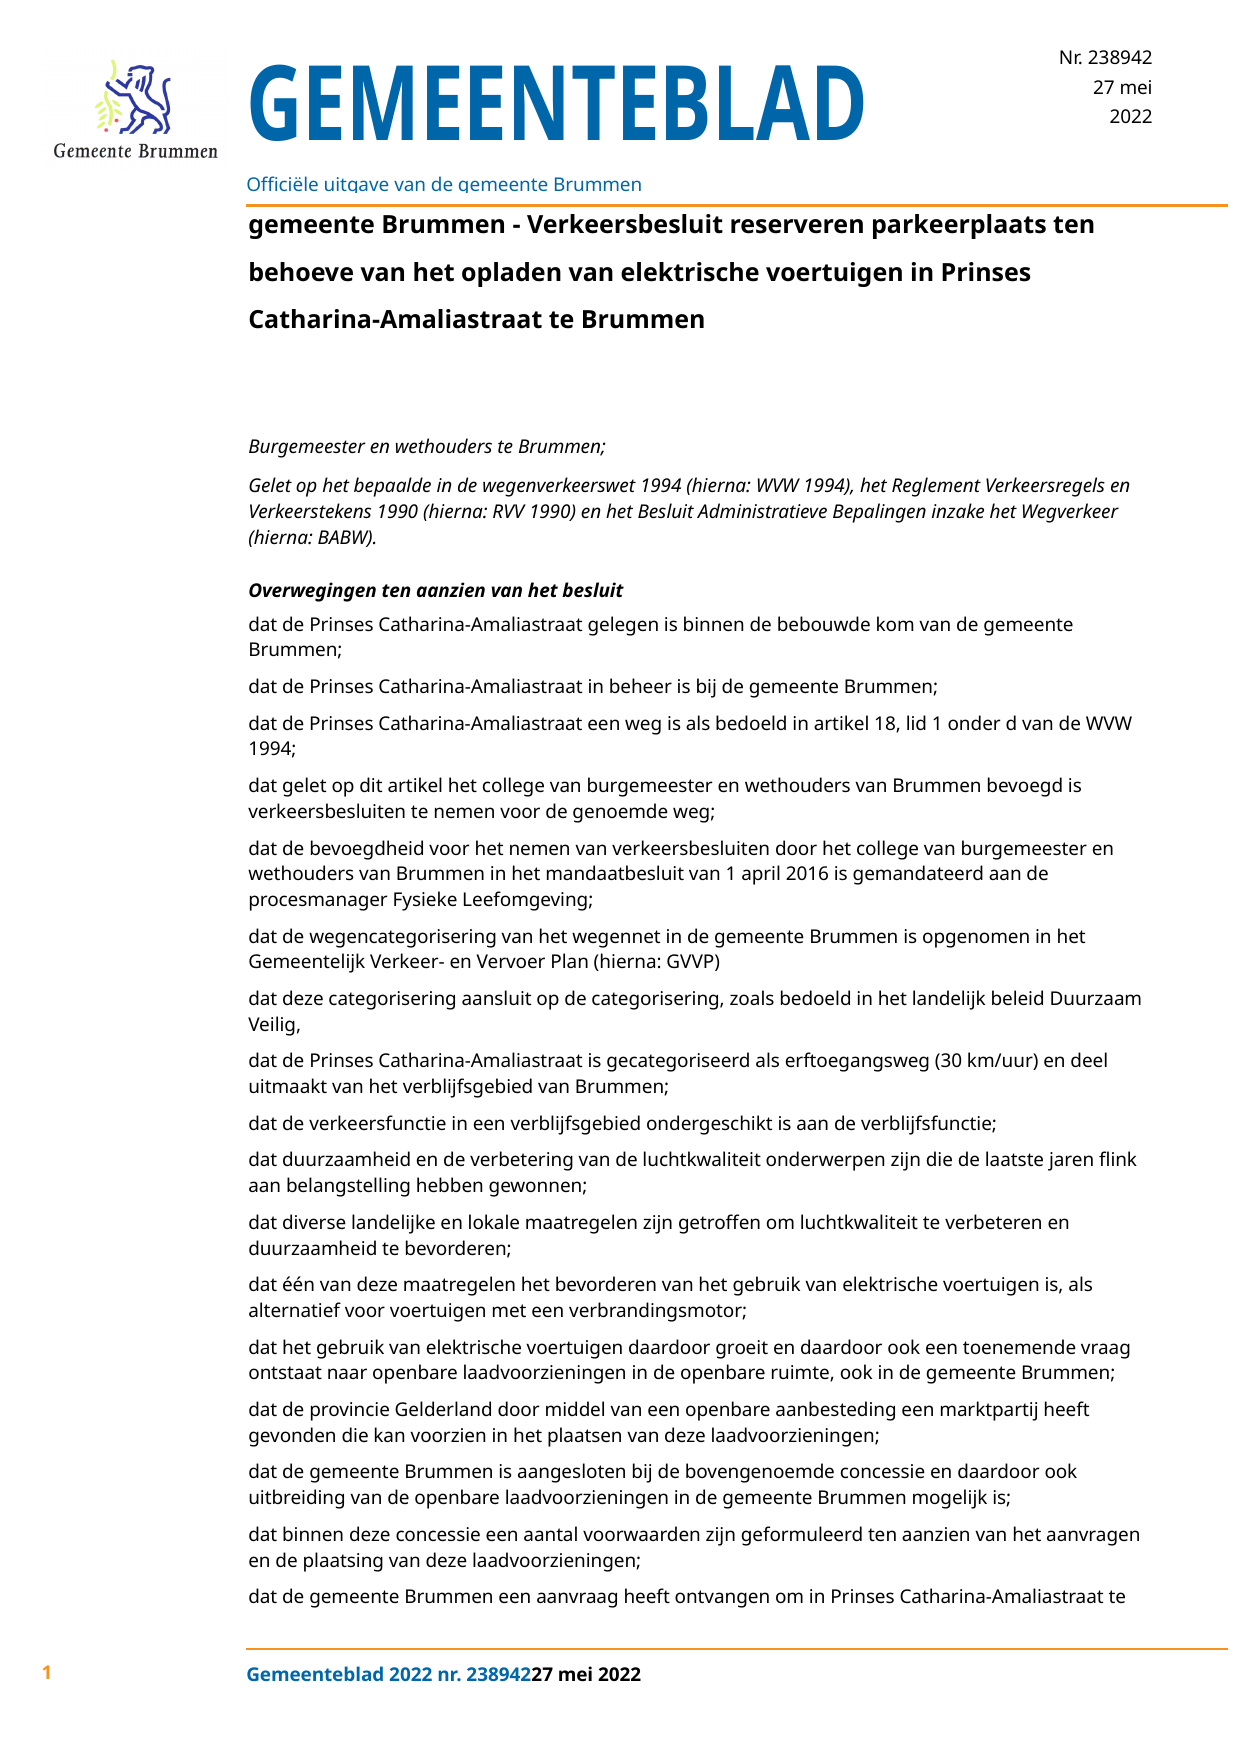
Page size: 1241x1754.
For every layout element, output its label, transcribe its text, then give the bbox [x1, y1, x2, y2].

text dat de Prinses Catharina-Amaliastraat in beheer is bij de gemeente Brummen; [248, 673, 1152, 699]
text dat de Prinses Catharina-Amaliastraat is gecategoriseerd als erftoegangsweg (30 km/uur) en deel uitmaakt van het verblijfsgebied van Brummen; [248, 1048, 1152, 1099]
text dat duurzaamheid en de verbetering van de luchtkwaliteit onderwerpen zijn die de laatste jaren flink aan belangstelling hebben gewonnen; [248, 1147, 1152, 1198]
text dat binnen deze concessie een aantal voorwaarden zijn geformuleerd ten aanzien van het aanvragen en de plaatsing van deze laadvoorzieningen; [248, 1521, 1152, 1572]
text Gelet op het bepaalde in de wegenverkeerswet 1994 (hierna: WVW 1994), het Reglement Verkeersregels en Verkeerstekens 1990 (hierna: RVV 1990) en het Besluit Administratieve Bepalingen inzake het Wegverkeer (hierna: BABW). [248, 472, 1152, 550]
text dat de Prinses Catharina-Amaliastraat gelegen is binnen de bebouwde kom van de gemeente Brummen; [248, 611, 1152, 662]
text dat de bevoegdheid voor het nemen van verkeersbesluiten door het college van burgemeester en wethouders van Brummen in het mandaatbesluit van 1 april 2016 is gemandateerd aan de procesmanager Fysieke Leefomgeving; [248, 835, 1152, 912]
text Burgemeester en wethouders te Brummen; [248, 433, 1152, 459]
text dat het gebruik van elektrische voertuigen daardoor groeit en daardoor ook een toenemende vraag ontstaat naar openbare laadvoorzieningen in de openbare ruimte, ook in de gemeente Brummen; [248, 1334, 1152, 1385]
text dat de verkeersfunctie in een verblijfsgebied ondergeschikt is aan de verblijfsfunctie; [248, 1110, 1152, 1136]
text dat de gemeente Brummen een aanvraag heeft ontvangen om in Prinses Catharina-Amaliastraat te [248, 1583, 1152, 1609]
text dat diverse landelijke en lokale maatregelen zijn getroffen om luchtkwaliteit te verbeteren en duurzaamheid te bevorderen; [248, 1209, 1152, 1261]
text dat één van deze maatregelen het bevorderen van het gebruik van elektrische voertuigen is, als alternatief voor voertuigen met een verbrandingsmotor; [248, 1271, 1152, 1323]
text dat de provincie Gelderland door middel van een openbare aanbesteding een marktpartij heeft gevonden die kan voorzien in het plaatsen van deze laadvoorzieningen; [248, 1396, 1152, 1448]
text dat de Prinses Catharina-Amaliastraat een weg is als bedoeld in artikel 18, lid 1 onder d van de WVW 1994; [248, 710, 1152, 761]
text dat de gemeente Brummen is aangesloten bij de bovengenoemde concessie en daardoor ook uitbreiding van de openbare laadvoorzieningen in de gemeente Brummen mogelijk is; [248, 1459, 1152, 1510]
text Overwegingen ten aanzien van het besluit [248, 577, 1152, 602]
text gemeente Brummen - Verkeersbesluit reserveren parkeerplaats ten behoeve van het opladen van elektrische voertuigen in Prinses Catharina-Amaliastraat te Brummen [248, 207, 1152, 336]
text dat de wegencategorisering van het wegennet in de gemeente Brummen is opgenomen in het Gemeentelijk Verkeer- en Vervoer Plan (hierna: GVVP) [248, 923, 1152, 974]
picture [41, 47, 231, 172]
text dat deze categorisering aansluit op de categorisering, zoals bedoeld in het landelijk beleid Duurzaam Veilig, [248, 985, 1152, 1037]
text dat gelet op dit artikel het college van burgemeester en wethouders van Brummen bevoegd is verkeersbesluiten te nemen voor de genoemde weg; [248, 772, 1152, 824]
